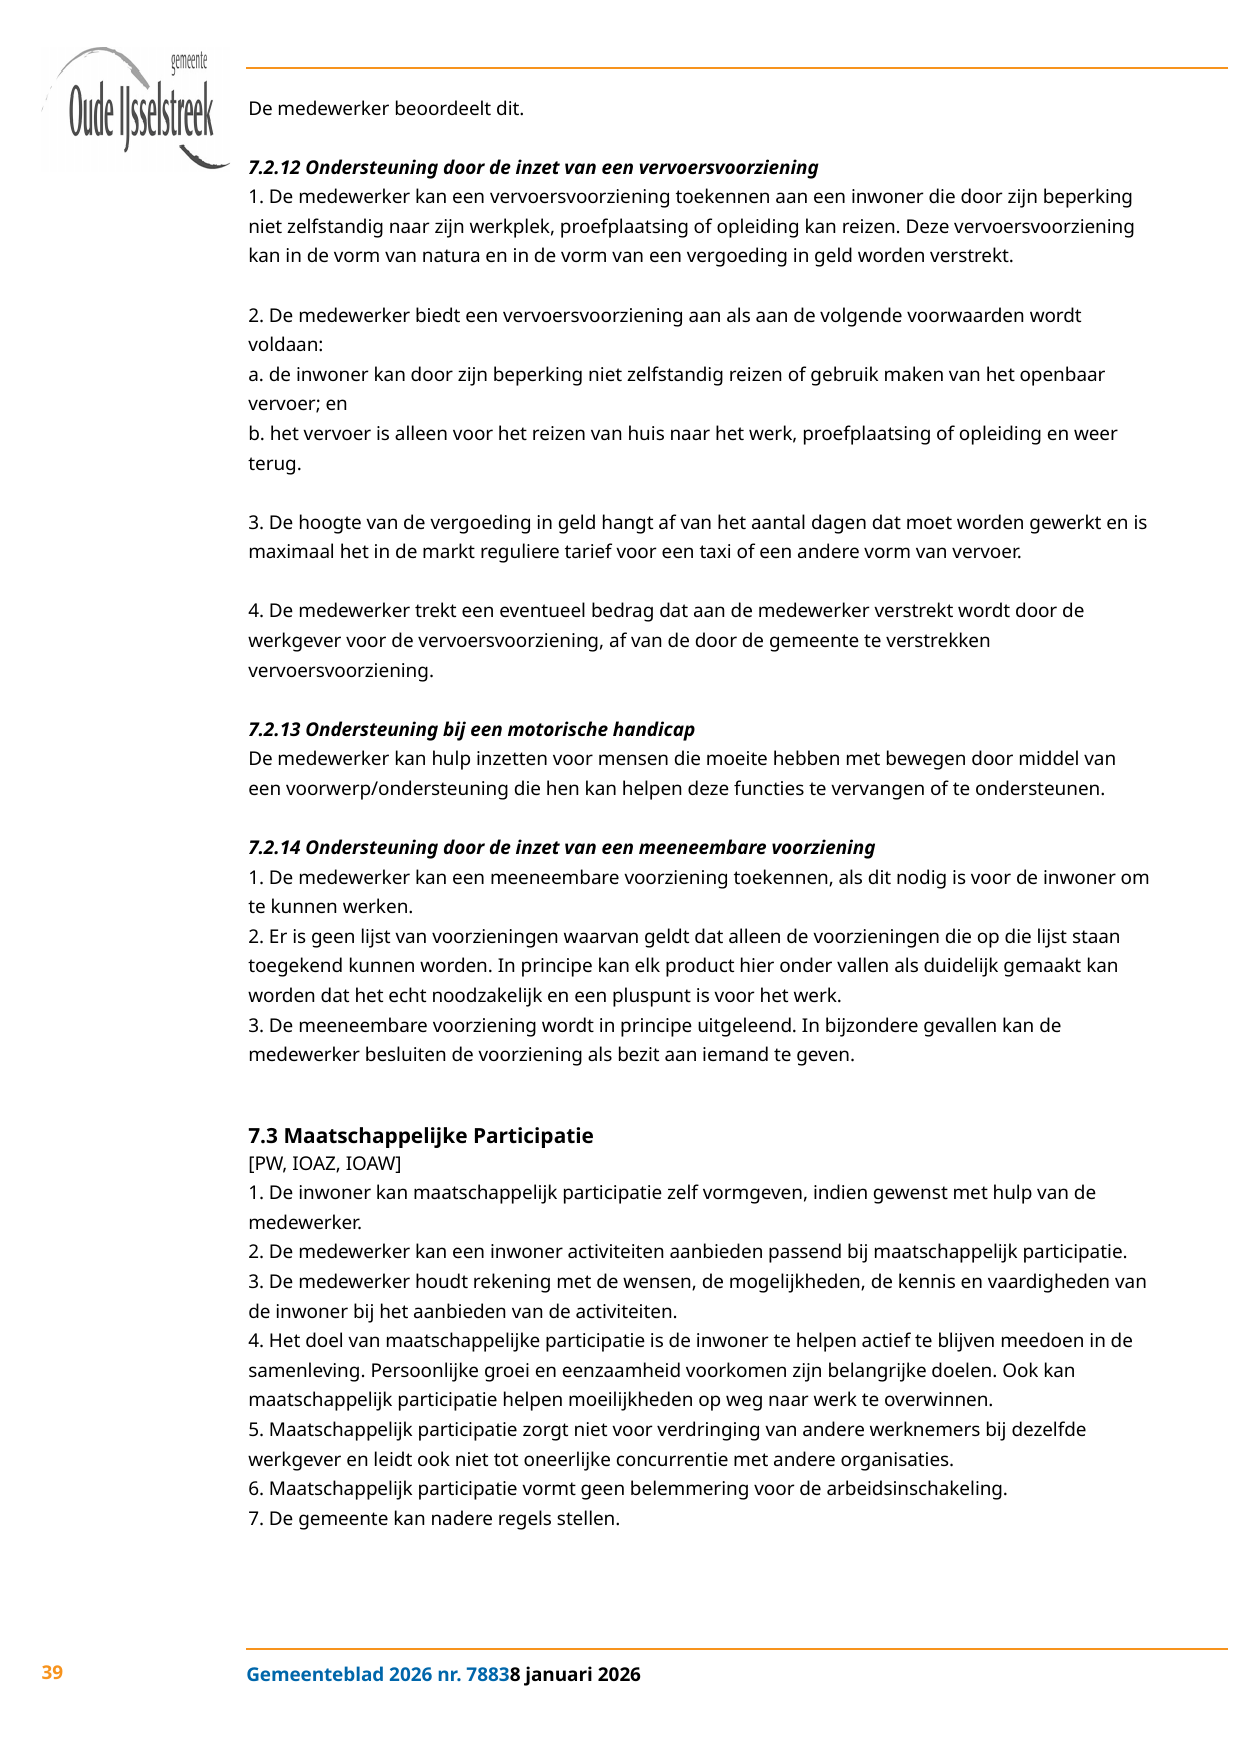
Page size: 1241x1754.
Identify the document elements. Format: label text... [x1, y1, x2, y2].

text 2. De medewerker kan een inwoner activiteiten aanbieden passend bij maatschappelijk participatie. [248, 1239, 1152, 1264]
text 6. Maatschappelijk participatie vormt geen belemmering voor de arbeidsinschakeling. [248, 1475, 1152, 1501]
text b. het vervoer is alleen voor het reizen van huis naar het werk, proefplaatsing of opleiding en weer terug. [248, 420, 1152, 476]
text 1. De inwoner kan maatschappelijk participatie zelf vormgeven, indien gewenst met hulp van de medewerker. [248, 1179, 1152, 1235]
text De medewerker beoordeelt dit. [248, 95, 1152, 121]
text 7.2.13 Ondersteuning bij een motorische handicap [248, 716, 1152, 742]
text [PW, IOAZ, IOAW] [248, 1150, 1152, 1176]
text De medewerker kan hulp inzetten voor mensen die moeite hebben met bewegen door middel van een voorwerp/ondersteuning die hen kan helpen deze functies te vervangen of te ondersteunen. [248, 746, 1152, 801]
text 4. De medewerker trekt een eventueel bedrag dat aan de medewerker verstrekt wordt door de werkgever voor de vervoersvoorziening, af van de door de gemeente te verstrekken vervoersvoorziening. [248, 598, 1152, 683]
text 4. Het doel van maatschappelijke participatie is de inwoner te helpen actief te blijven meedoen in de samenleving. Persoonlijke groei en eenzaamheid voorkomen zijn belangrijke doelen. Ook kan maatschappelijk participatie helpen moeilijkheden op weg naar werk te overwinnen. [248, 1327, 1152, 1412]
text 3. De medewerker houdt rekening met de wensen, de mogelijkheden, de kennis en vaardigheden van de inwoner bij het aanbieden van de activiteiten. [248, 1268, 1152, 1323]
text 7.2.12 Ondersteuning door de inzet van een vervoersvoorziening [248, 154, 1152, 180]
text 1. De medewerker kan een vervoersvoorziening toekennen aan een inwoner die door zijn beperking niet zelfstandig naar zijn werkplek, proefplaatsing of opleiding kan reizen. Deze vervoersvoorziening kan in de vorm van natura en in de vorm van een vergoeding in geld worden verstrekt. [248, 183, 1152, 268]
text a. de inwoner kan door zijn beperking niet zelfstandig reizen of gebruik maken van het openbaar vervoer; en [248, 361, 1152, 416]
picture [41, 47, 231, 172]
text 2. Er is geen lijst van voorzieningen waarvan geldt dat alleen de voorzieningen die op die lijst staan toegekend kunnen worden. In principe kan elk product hier onder vallen als duidelijk gemaakt kan worden dat het echt noodzakelijk en een pluspunt is voor het werk. [248, 923, 1152, 1008]
text 7. De gemeente kan nadere regels stellen. [248, 1505, 1152, 1531]
text 3. De hoogte van de vergoeding in geld hangt af van het aantal dagen dat moet worden gewerkt en is maximaal het in de markt reguliere tarief voor een taxi of een andere vorm van vervoer. [248, 509, 1152, 564]
text 3. De meeneembare voorziening wordt in principe uitgeleend. In bijzondere gevallen kan de medewerker besluiten de voorziening als bezit aan iemand te geven. [248, 1012, 1152, 1067]
text 2. De medewerker biedt een vervoersvoorziening aan als aan de volgende voorwaarden wordt voldaan: [248, 302, 1152, 357]
text 7.2.14 Ondersteuning door de inzet van een meeneembare voorziening [248, 834, 1152, 860]
text 7.3 Maatschappelijke Participatie [248, 1121, 1152, 1150]
text 1. De medewerker kan een meeneembare voorziening toekennen, als dit nodig is voor de inwoner om te kunnen werken. [248, 864, 1152, 919]
text 5. Maatschappelijk participatie zorgt niet voor verdringing van andere werknemers bij dezelfde werkgever en leidt ook niet tot oneerlijke concurrentie met andere organisaties. [248, 1416, 1152, 1471]
